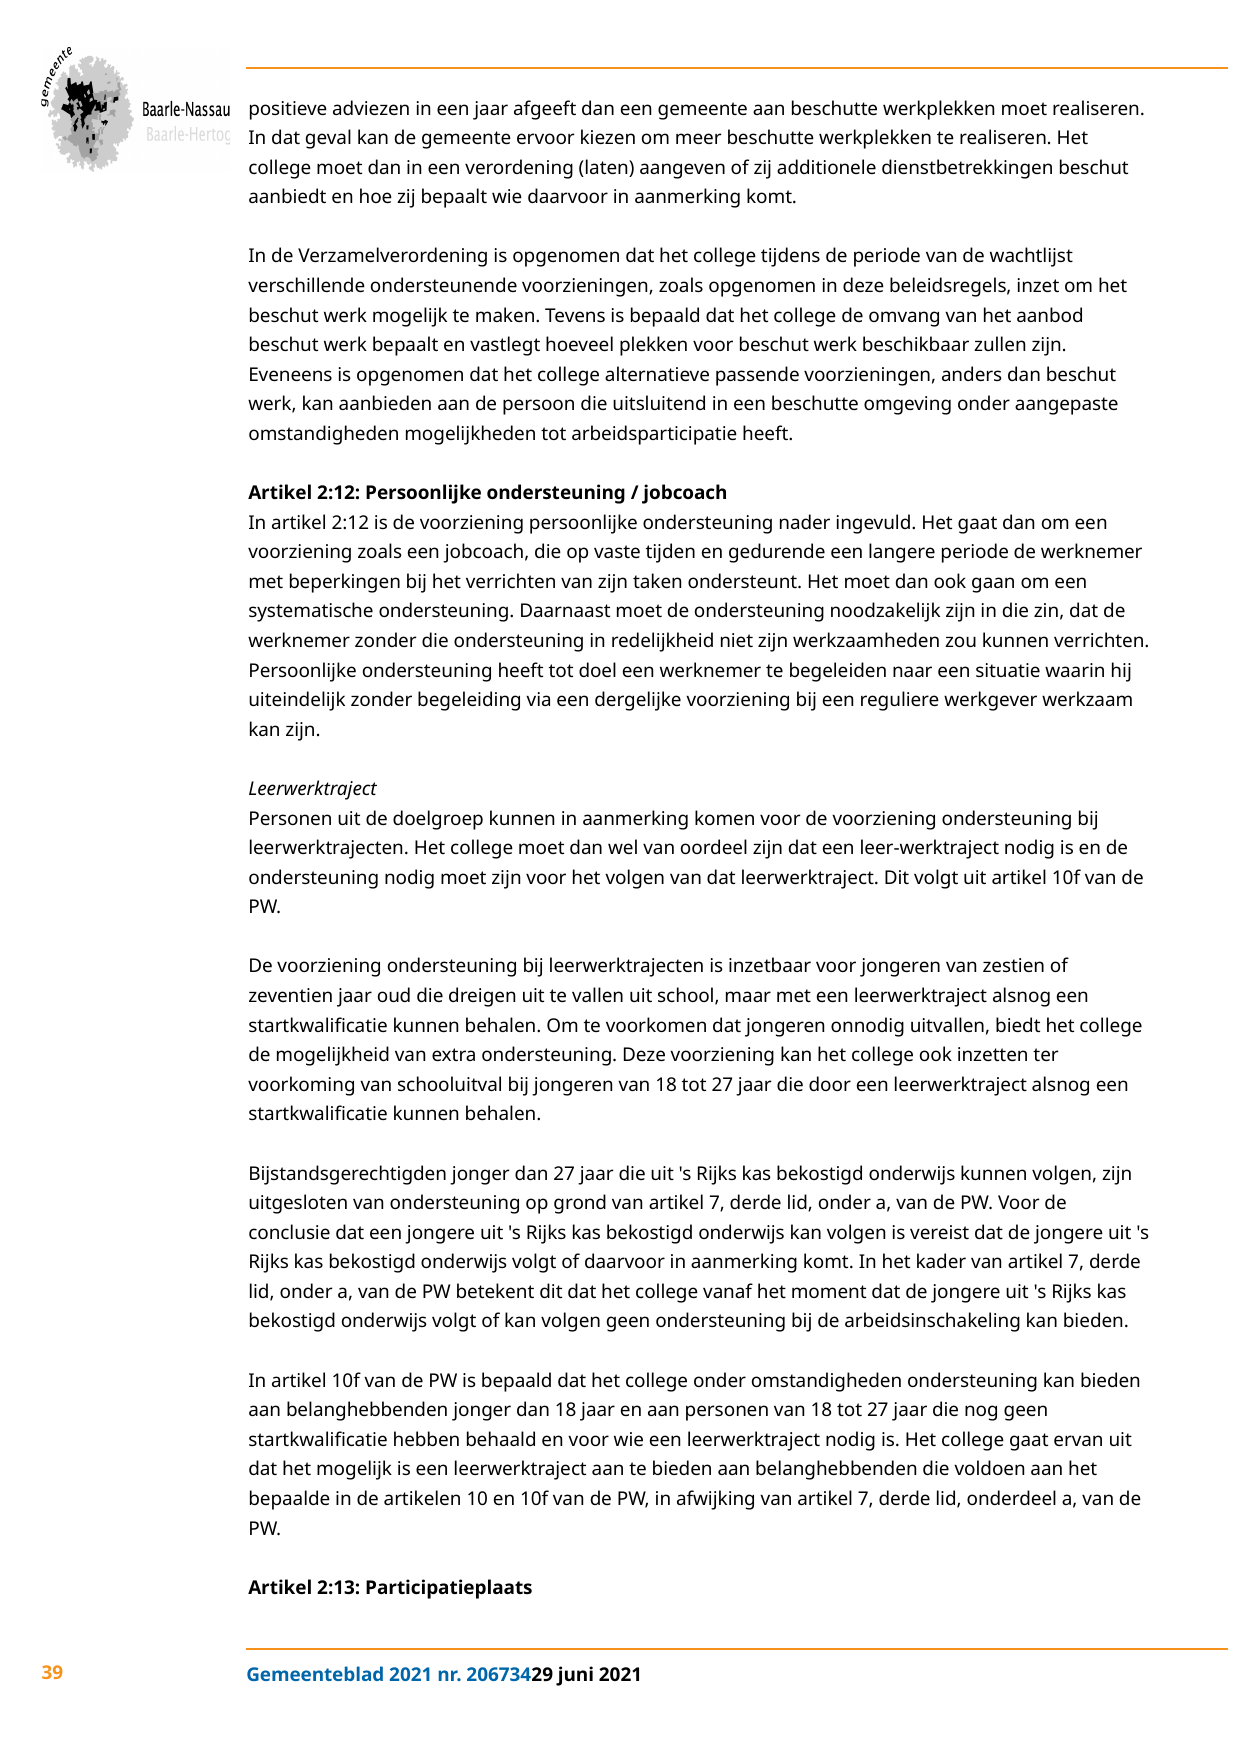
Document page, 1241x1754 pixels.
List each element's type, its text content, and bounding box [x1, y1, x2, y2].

text Artikel 2:12: Persoonlijke ondersteuning / jobcoach [248, 479, 1152, 505]
text De voorziening ondersteuning bij leerwerktrajecten is inzetbaar voor jongeren van zestien of zeventien jaar oud die dreigen uit te vallen uit school, maar met een leerwerktraject alsnog een startkwalificatie kunnen behalen. Om te voorkomen dat jongeren onnodig uitvallen, biedt het college de mogelijkheid van extra ondersteuning. Deze voorziening kan het college ook inzetten ter voorkoming van schooluitval bij jongeren van 18 tot 27 jaar die door een leerwerktraject alsnog een startkwalificatie kunnen behalen. [248, 953, 1152, 1126]
text positieve adviezen in een jaar afgeeft dan een gemeente aan beschutte werkplekken moet realiseren. In dat geval kan de gemeente ervoor kiezen om meer beschutte werkplekken te realiseren. Het college moet dan in een verordening (laten) aangeven of zij additionele dienstbetrekkingen beschut aanbiedt en hoe zij bepaalt wie daarvoor in aanmerking komt. [248, 95, 1152, 209]
text In artikel 10f van de PW is bepaald dat het college onder omstandigheden ondersteuning kan bieden aan belanghebbenden jonger dan 18 jaar en aan personen van 18 tot 27 jaar die nog geen startkwalificatie hebben behaald en voor wie een leerwerktraject nodig is. Het college gaat ervan uit dat het mogelijk is een leerwerktraject aan te bieden aan belanghebbenden die voldoen aan het bepaalde in de artikelen 10 en 10f van de PW, in afwijking van artikel 7, derde lid, onderdeel a, van de PW. [248, 1367, 1152, 1541]
text Leerwerktraject [248, 775, 1152, 801]
text Personen uit de doelgroep kunnen in aanmerking komen voor de voorziening ondersteuning bij leerwerktrajecten. Het college moet dan wel van oordeel zijn dat een leer-werktraject nodig is en de ondersteuning nodig moet zijn voor het volgen van dat leerwerktraject. Dit volgt uit artikel 10f van de PW. [248, 805, 1152, 919]
text In de Verzamelverordening is opgenomen dat het college tijdens de periode van de wachtlijst verschillende ondersteunende voorzieningen, zoals opgenomen in deze beleidsregels, inzet om het beschut werk mogelijk te maken. Tevens is bepaald dat het college de omvang van het aanbod beschut werk bepaalt en vastlegt hoeveel plekken voor beschut werk beschikbaar zullen zijn. Eveneens is opgenomen dat het college alternatieve passende voorzieningen, anders dan beschut werk, kan aanbieden aan de persoon die uitsluitend in een beschutte omgeving onder aangepaste omstandigheden mogelijkheden tot arbeidsparticipatie heeft. [248, 243, 1152, 446]
text Artikel 2:13: Participatieplaats [248, 1574, 1152, 1600]
text Bijstandsgerechtigden jonger dan 27 jaar die uit 's Rijks kas bekostigd onderwijs kunnen volgen, zijn uitgesloten van ondersteuning op grond van artikel 7, derde lid, onder a, van de PW. Voor de conclusie dat een jongere uit 's Rijks kas bekostigd onderwijs kan volgen is vereist dat de jongere uit 's Rijks kas bekostigd onderwijs volgt of daarvoor in aanmerking komt. In het kader van artikel 7, derde lid, onder a, van de PW betekent dit dat het college vanaf het moment dat de jongere uit 's Rijks kas bekostigd onderwijs volgt of kan volgen geen ondersteuning bij de arbeidsinschakeling kan bieden. [248, 1160, 1152, 1333]
text In artikel 2:12 is de voorziening persoonlijke ondersteuning nader ingevuld. Het gaat dan om een voorziening zoals een jobcoach, die op vaste tijden en gedurende een langere periode de werknemer met beperkingen bij het verrichten van zijn taken ondersteunt. Het moet dan ook gaan om een systematische ondersteuning. Daarnaast moet de ondersteuning noodzakelijk zijn in die zin, dat de werknemer zonder die ondersteuning in redelijkheid niet zijn werkzaamheden zou kunnen verrichten. Persoonlijke ondersteuning heeft tot doel een werknemer te begeleiden naar een situatie waarin hij uiteindelijk zonder begeleiding via een dergelijke voorziening bij een reguliere werkgever werkzaam kan zijn. [248, 509, 1152, 742]
picture [41, 47, 231, 172]
